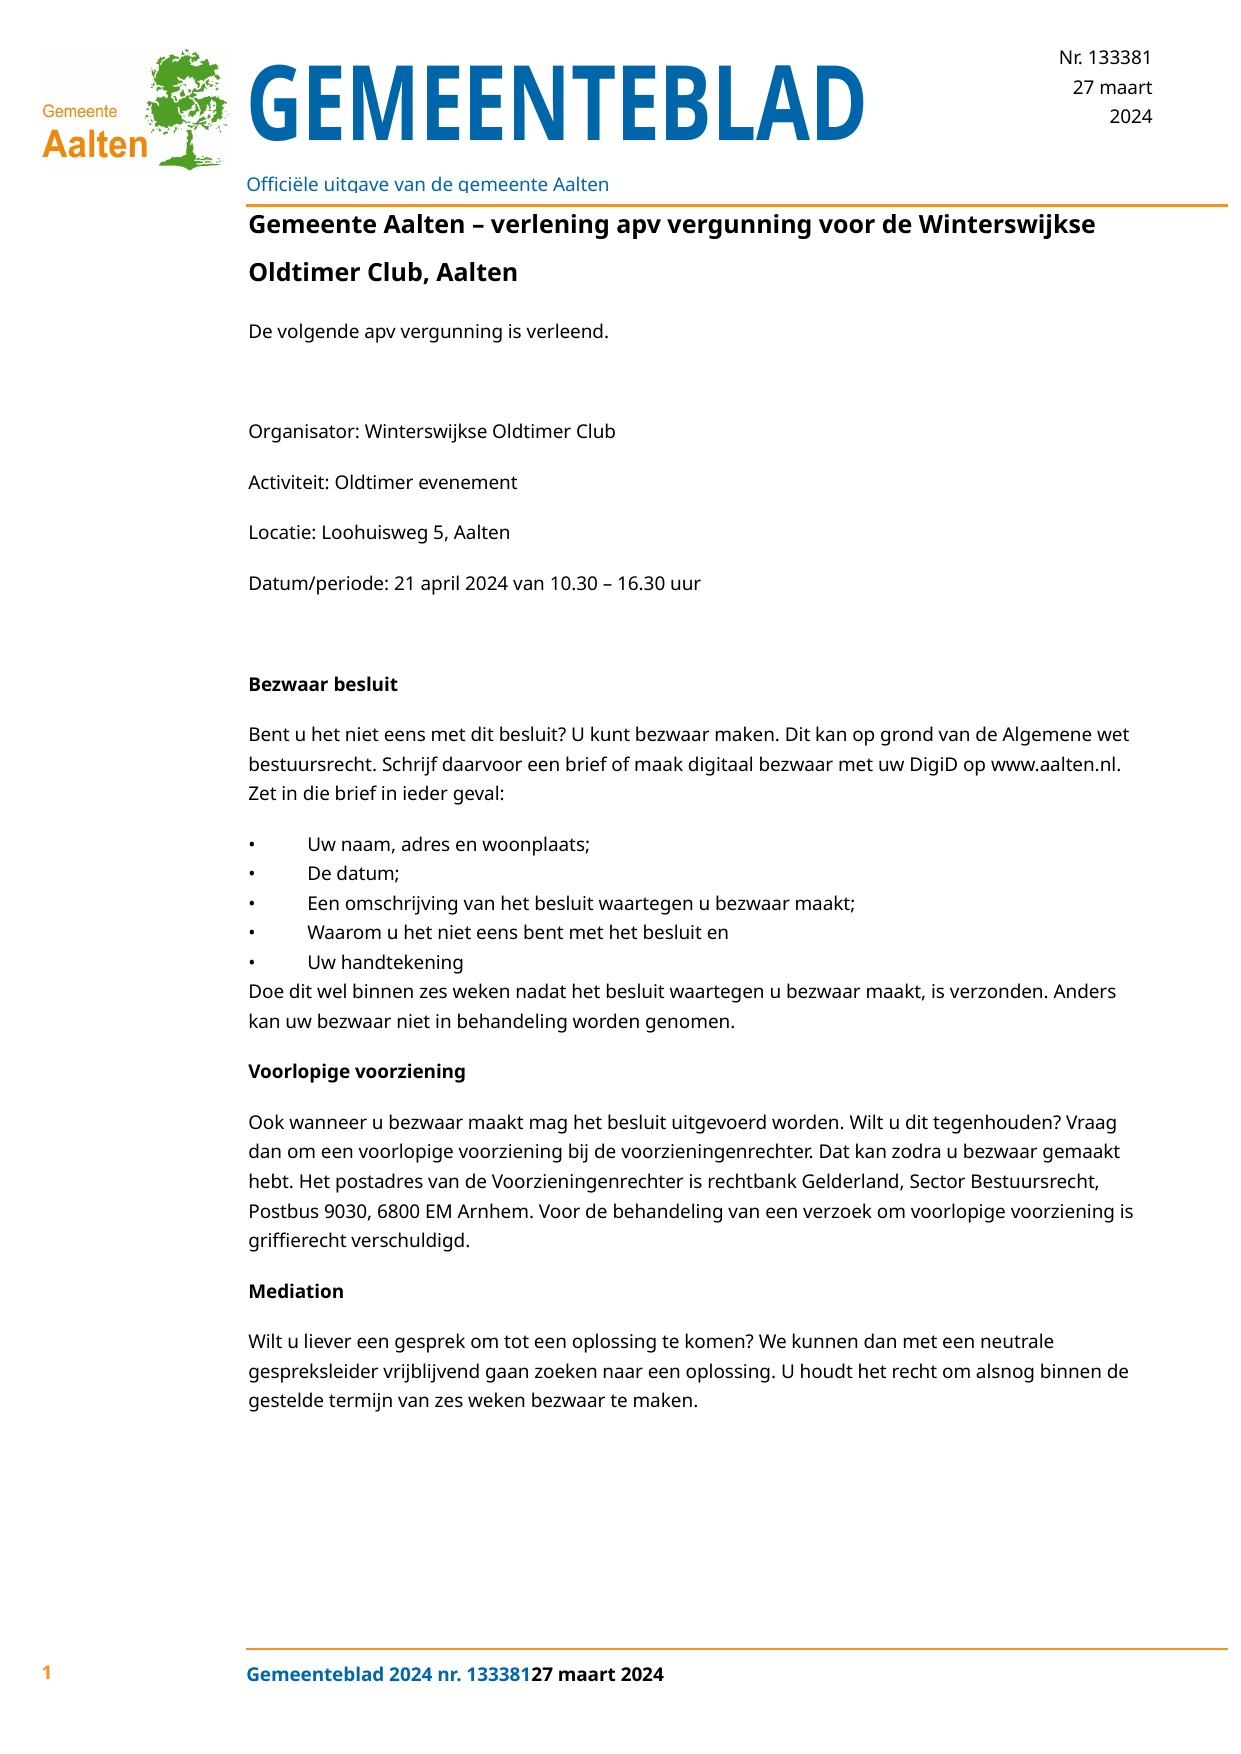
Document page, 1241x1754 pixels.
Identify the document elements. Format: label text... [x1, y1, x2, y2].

text Bezwaar besluit [248, 671, 1152, 697]
list Uw naam, adres en woonplaats; [248, 831, 1152, 857]
text Bent u het niet eens met dit besluit? U kunt bezwaar maken. Dit kan op grond van de Algemene wet bestuursrecht. Schrijf daarvoor een brief of maak digitaal bezwaar met uw DigiD op www.aalten.nl. Zet in die brief in ieder geval: [248, 721, 1152, 806]
text Gemeente Aalten – verlening apv vergunning voor de Winterswijkse Oldtimer Club, Aalten [248, 207, 1152, 288]
text Wilt u liever een gesprek om tot een oplossing te komen? We kunnen dan met een neutrale gespreksleider vrijblijvend gaan zoeken naar een oplossing. U houdt het recht om alsnog binnen de gestelde termijn van zes weken bezwaar te maken. [248, 1328, 1152, 1413]
text Voorlopige voorziening [248, 1059, 1152, 1084]
list Waarom u het niet eens bent met het besluit en [248, 919, 1152, 945]
list De datum; [248, 860, 1152, 886]
text Datum/periode: 21 april 2024 van 10.30 – 16.30 uur [248, 570, 1152, 596]
text Ook wanneer u bezwaar maakt mag het besluit uitgevoerd worden. Wilt u dit tegenhouden? Vraag dan om een voorlopige voorziening bij de voorzieningenrechter. Dat kan zodra u bezwaar gemaakt hebt. Het postadres van de Voorzieningenrechter is rechtbank Gelderland, Sector Bestuursrecht, Postbus 9030, 6800 EM Arnhem. Voor de behandeling van een verzoek om voorlopige voorziening is griffierecht verschuldigd. [248, 1109, 1152, 1253]
list Uw handtekening [248, 949, 1152, 975]
picture [41, 47, 231, 172]
list Een omschrijving van het besluit waartegen u bezwaar maakt; [248, 890, 1152, 916]
text Locatie: Loohuisweg 5, Aalten [248, 519, 1152, 545]
text Activiteit: Oldtimer evenement [248, 469, 1152, 495]
text Organisator: Winterswijkse Oldtimer Club [248, 419, 1152, 444]
text Doe dit wel binnen zes weken nadat het besluit waartegen u bezwaar maakt, is verzonden. Anders kan uw bezwaar niet in behandeling worden genomen. [248, 979, 1152, 1034]
text Mediation [248, 1278, 1152, 1304]
text De volgende apv vergunning is verleend. [248, 318, 1152, 344]
